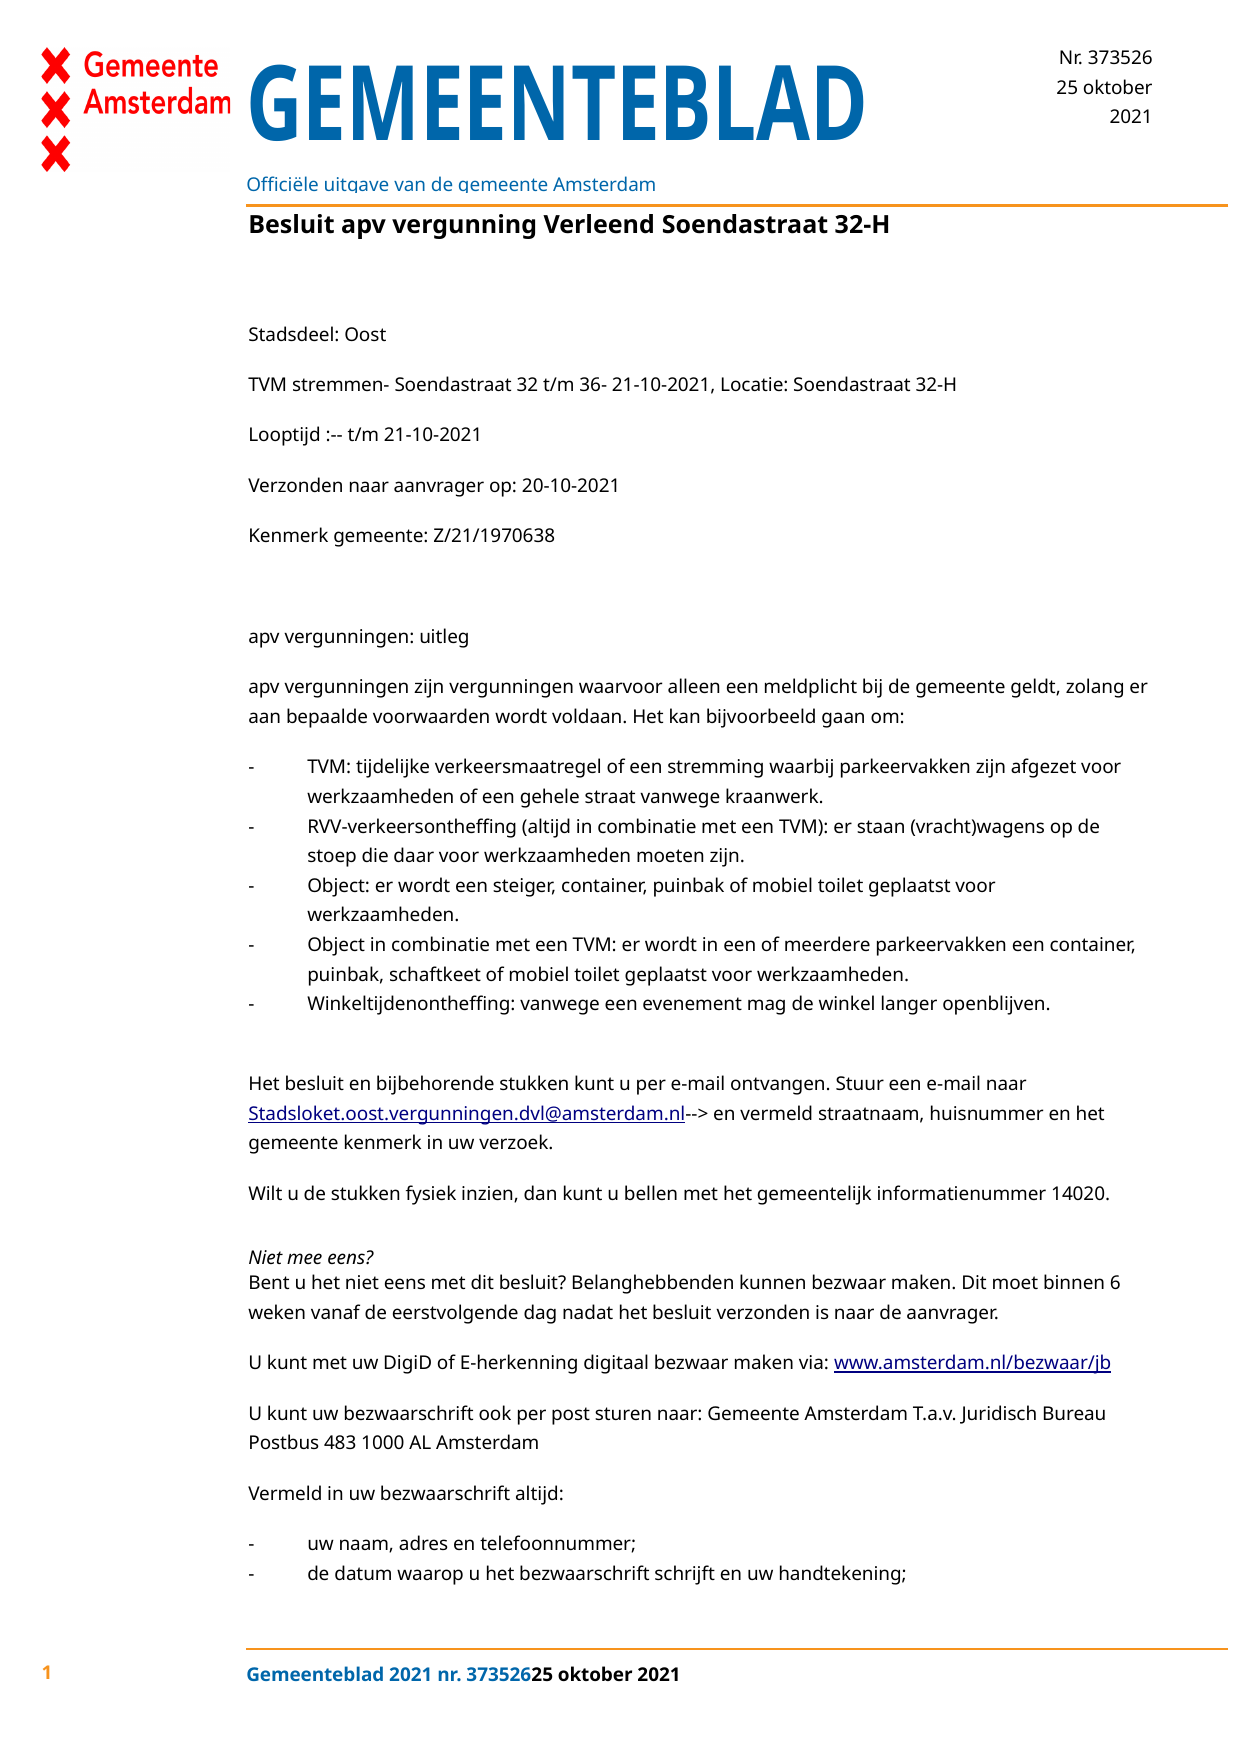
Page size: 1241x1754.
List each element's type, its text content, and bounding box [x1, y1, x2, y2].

text U kunt uw bezwaarschrift ook per post sturen naar: Gemeente Amsterdam T.a.v. Juridisch Bureau Postbus 483 1000 AL Amsterdam [248, 1400, 1152, 1455]
text Vermeld in uw bezwaarschrift altijd: [248, 1480, 1152, 1506]
list uw naam, adres en telefoonnummer; [248, 1530, 1152, 1556]
list de datum waarop u het bezwaarschrift schrijft en uw handtekening; [248, 1560, 1152, 1586]
text Niet mee eens? [248, 1244, 1152, 1269]
text apv vergunningen zijn vergunningen waarvoor alleen een meldplicht bij de gemeente geldt, zolang er aan bepaalde voorwaarden wordt voldaan. Het kan bijvoorbeeld gaan om: [248, 674, 1152, 729]
picture [41, 47, 231, 172]
list Object in combinatie met een TVM: er wordt in een of meerdere parkeervakken een container, puinbak, schaftkeet of mobiel toilet geplaatst voor werkzaamheden. [248, 931, 1152, 986]
text Looptijd :-- t/m 21-10-2021 [248, 422, 1152, 447]
list RVV-verkeersontheffing (altijd in combinatie met een TVM): er staan (vracht)wagens op de stoep die daar voor werkzaamheden moeten zijn. [248, 813, 1152, 868]
text Bent u het niet eens met dit besluit? Belanghebbenden kunnen bezwaar maken. Dit moet binnen 6 weken vanaf de eerstvolgende dag nadat het besluit verzonden is naar de aanvrager. [248, 1269, 1152, 1325]
list Object: er wordt een steiger, container, puinbak of mobiel toilet geplaatst voor werkzaamheden. [248, 872, 1152, 927]
text apv vergunningen: uitleg [248, 623, 1152, 649]
text Stadsdeel: Oost [248, 321, 1152, 346]
text Besluit apv vergunning Verleend Soendastraat 32-H [248, 207, 1152, 241]
text U kunt met uw DigiD of E-herkenning digitaal bezwaar maken via: www.amsterdam.nl/bezwaar/jb [248, 1349, 1152, 1375]
text TVM stremmen- Soendastraat 32 t/m 36- 21-10-2021, Locatie: Soendastraat 32-H [248, 371, 1152, 397]
text Het besluit en bijbehorende stukken kunt u per e-mail ontvangen. Stuur een e-mail naar Stadsloket.oost.vergunningen.dvl@amsterdam.nl--> en vermeld straatnaam, huisnummer en het gemeente kenmerk in uw verzoek. [248, 1070, 1152, 1155]
list TVM: tijdelijke verkeersmaatregel of een stremming waarbij parkeervakken zijn afgezet voor werkzaamheden of een gehele straat vanwege kraanwerk. [248, 754, 1152, 809]
text Wilt u de stukken fysiek inzien, dan kunt u bellen met het gemeentelijk informatienummer 14020. [248, 1180, 1152, 1206]
text Kenmerk gemeente: Z/21/1970638 [248, 522, 1152, 548]
text Verzonden naar aanvrager op: 20-10-2021 [248, 472, 1152, 498]
list Winkeltijdenontheffing: vanwege een evenement mag de winkel langer openblijven. [248, 990, 1152, 1016]
